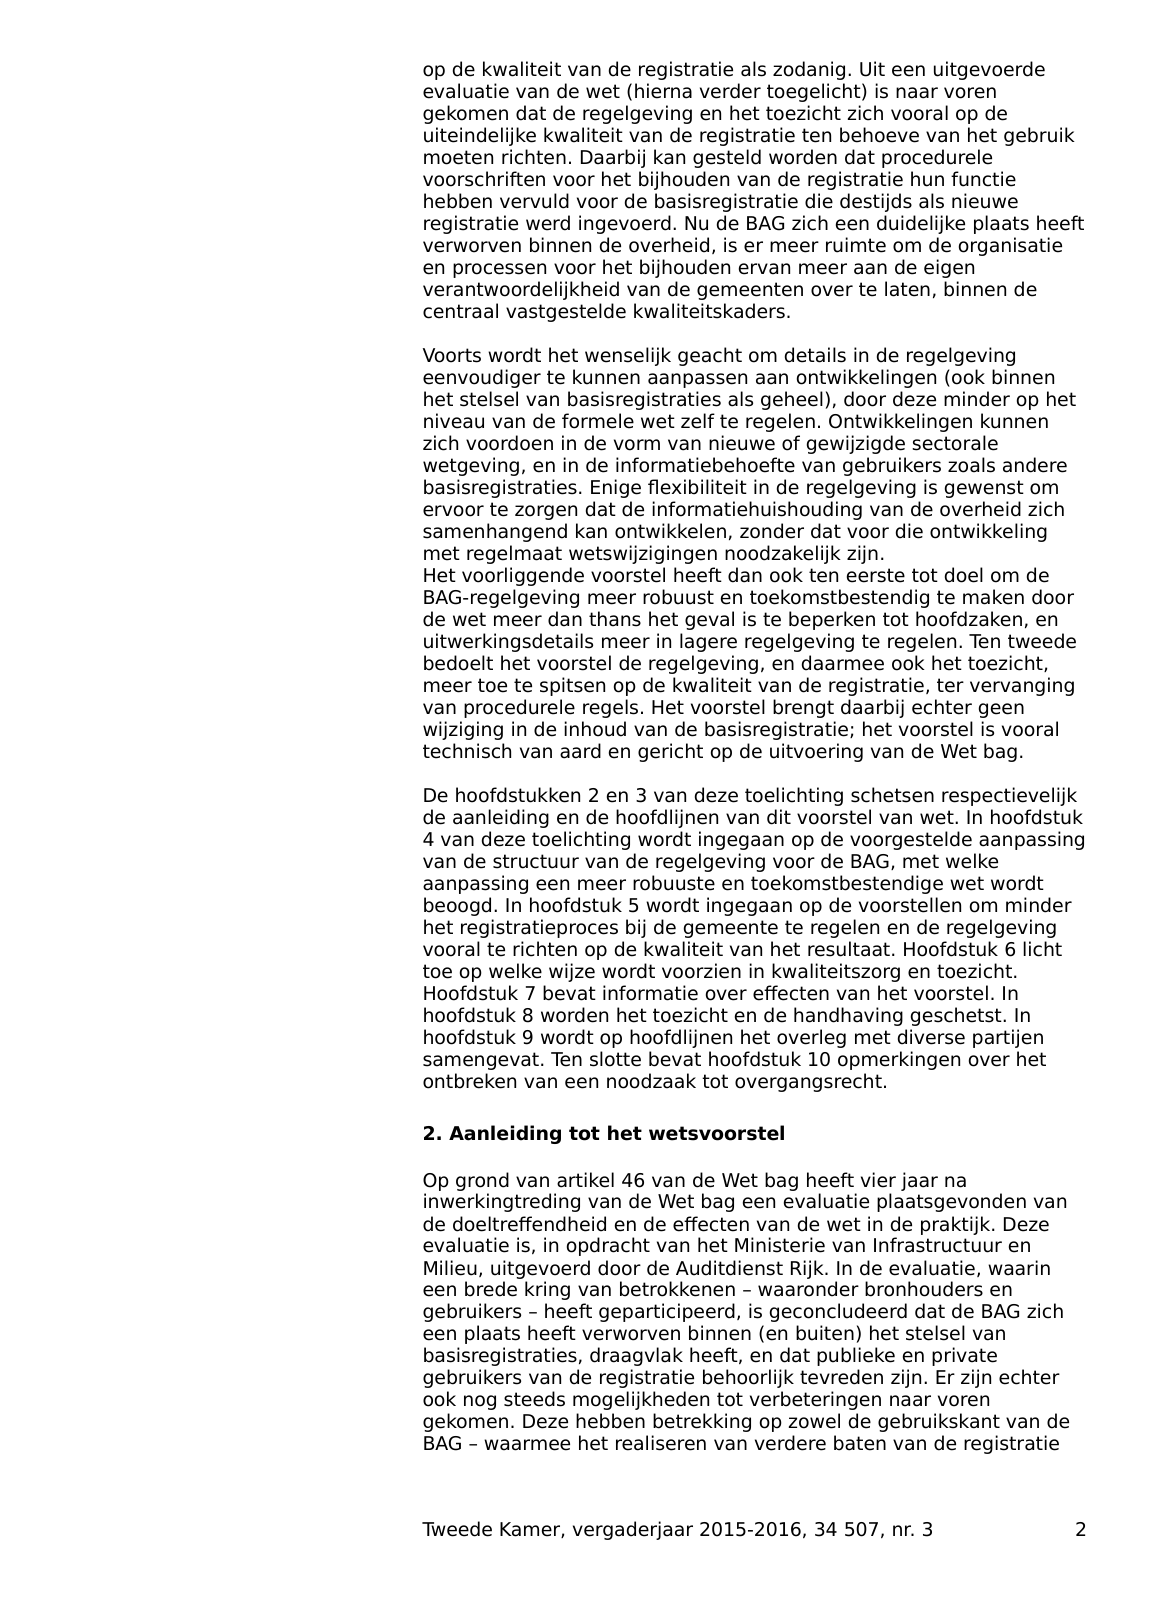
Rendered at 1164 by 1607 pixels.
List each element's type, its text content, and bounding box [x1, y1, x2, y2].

text Voorts wordt het wenselijk geacht om details in de regelgeving eenvoudiger te kunnen aanpassen aan ontwikkelingen (ook binnen het stelsel van basisregistraties als geheel), door deze minder op het niveau van de formele wet zelf te regelen. Ontwikkelingen kunnen zich voordoen in de vorm van nieuwe of gewijzigde sectorale wetgeving, en in de informatiebehoefte van gebruikers zoals andere basisregistraties. Enige flexibiliteit in de regelgeving is gewenst om ervoor te zorgen dat de informatiehuishouding van de overheid zich samenhangend kan ontwikkelen, zonder dat voor die ontwikkeling met regelmaat wetswijzigingen noodzakelijk zijn. [422, 345, 1087, 565]
text op de kwaliteit van de registratie als zodanig. Uit een uitgevoerde evaluatie van de wet (hierna verder toegelicht) is naar voren gekomen dat de regelgeving en het toezicht zich vooral op de uiteindelijke kwaliteit van de registratie ten behoeve van het gebruik moeten richten. Daarbij kan gesteld worden dat procedurele voorschriften voor het bijhouden van de registratie hun functie hebben vervuld voor de basisregistratie die destijds als nieuwe registratie werd ingevoerd. Nu de BAG zich een duidelijke plaats heeft verworven binnen de overheid, is er meer ruimte om de organisatie en processen voor het bijhouden ervan meer aan de eigen verantwoordelijkheid van de gemeenten over te laten, binnen de centraal vastgestelde kwaliteitskaders. [422, 59, 1087, 323]
subtitle 2. Aanleiding tot het wetsvoorstel [422, 1122, 1087, 1144]
text Op grond van artikel 46 van de Wet bag heeft vier jaar na inwerkingtreding van de Wet bag een evaluatie plaatsgevonden van de doeltreffendheid en de effecten van de wet in de praktijk. Deze evaluatie is, in opdracht van het Ministerie van Infrastructuur en Milieu, uitgevoerd door de Auditdienst Rijk. In de evaluatie, waarin een brede kring van betrokkenen – waaronder bronhouders en gebruikers – heeft geparticipeerd, is geconcludeerd dat de BAG zich een plaats heeft verworven binnen (en buiten) het stelsel van basisregistraties, draagvlak heeft, en dat publieke en private gebruikers van de registratie behoorlijk tevreden zijn. Er zijn echter ook nog steeds mogelijkheden tot verbeteringen naar voren gekomen. Deze hebben betrekking op zowel de gebruikskant van de BAG – waarmee het realiseren van verdere baten van de registratie [422, 1169, 1087, 1455]
text Het voorliggende voorstel heeft dan ook ten eerste tot doel om de BAG-regelgeving meer robuust en toekomstbestendig te maken door de wet meer dan thans het geval is te beperken tot hoofdzaken, en uitwerkingsdetails meer in lagere regelgeving te regelen. Ten tweede bedoelt het voorstel de regelgeving, en daarmee ook het toezicht, meer toe te spitsen op de kwaliteit van de registratie, ter vervanging van procedurele regels. Het voorstel brengt daarbij echter geen wijziging in de inhoud van de basisregistratie; het voorstel is vooral technisch van aard en gericht op de uitvoering van de Wet bag. [422, 565, 1087, 763]
text De hoofdstukken 2 en 3 van deze toelichting schetsen respectievelijk de aanleiding en de hoofdlijnen van dit voorstel van wet. In hoofdstuk 4 van deze toelichting wordt ingegaan op de voorgestelde aanpassing van de structuur van de regelgeving voor de BAG, met welke aanpassing een meer robuuste en toekomstbestendige wet wordt beoogd. In hoofdstuk 5 wordt ingegaan op de voorstellen om minder het registratieproces bij de gemeente te regelen en de regelgeving vooral te richten op de kwaliteit van het resultaat. Hoofdstuk 6 licht toe op welke wijze wordt voorzien in kwaliteitszorg en toezicht. Hoofdstuk 7 bevat informatie over effecten van het voorstel. In hoofdstuk 8 worden het toezicht en de handhaving geschetst. In hoofdstuk 9 wordt op hoofdlijnen het overleg met diverse partijen samengevat. Ten slotte bevat hoofdstuk 10 opmerkingen over het ontbreken van een noodzaak tot overgangsrecht. [422, 785, 1087, 1092]
